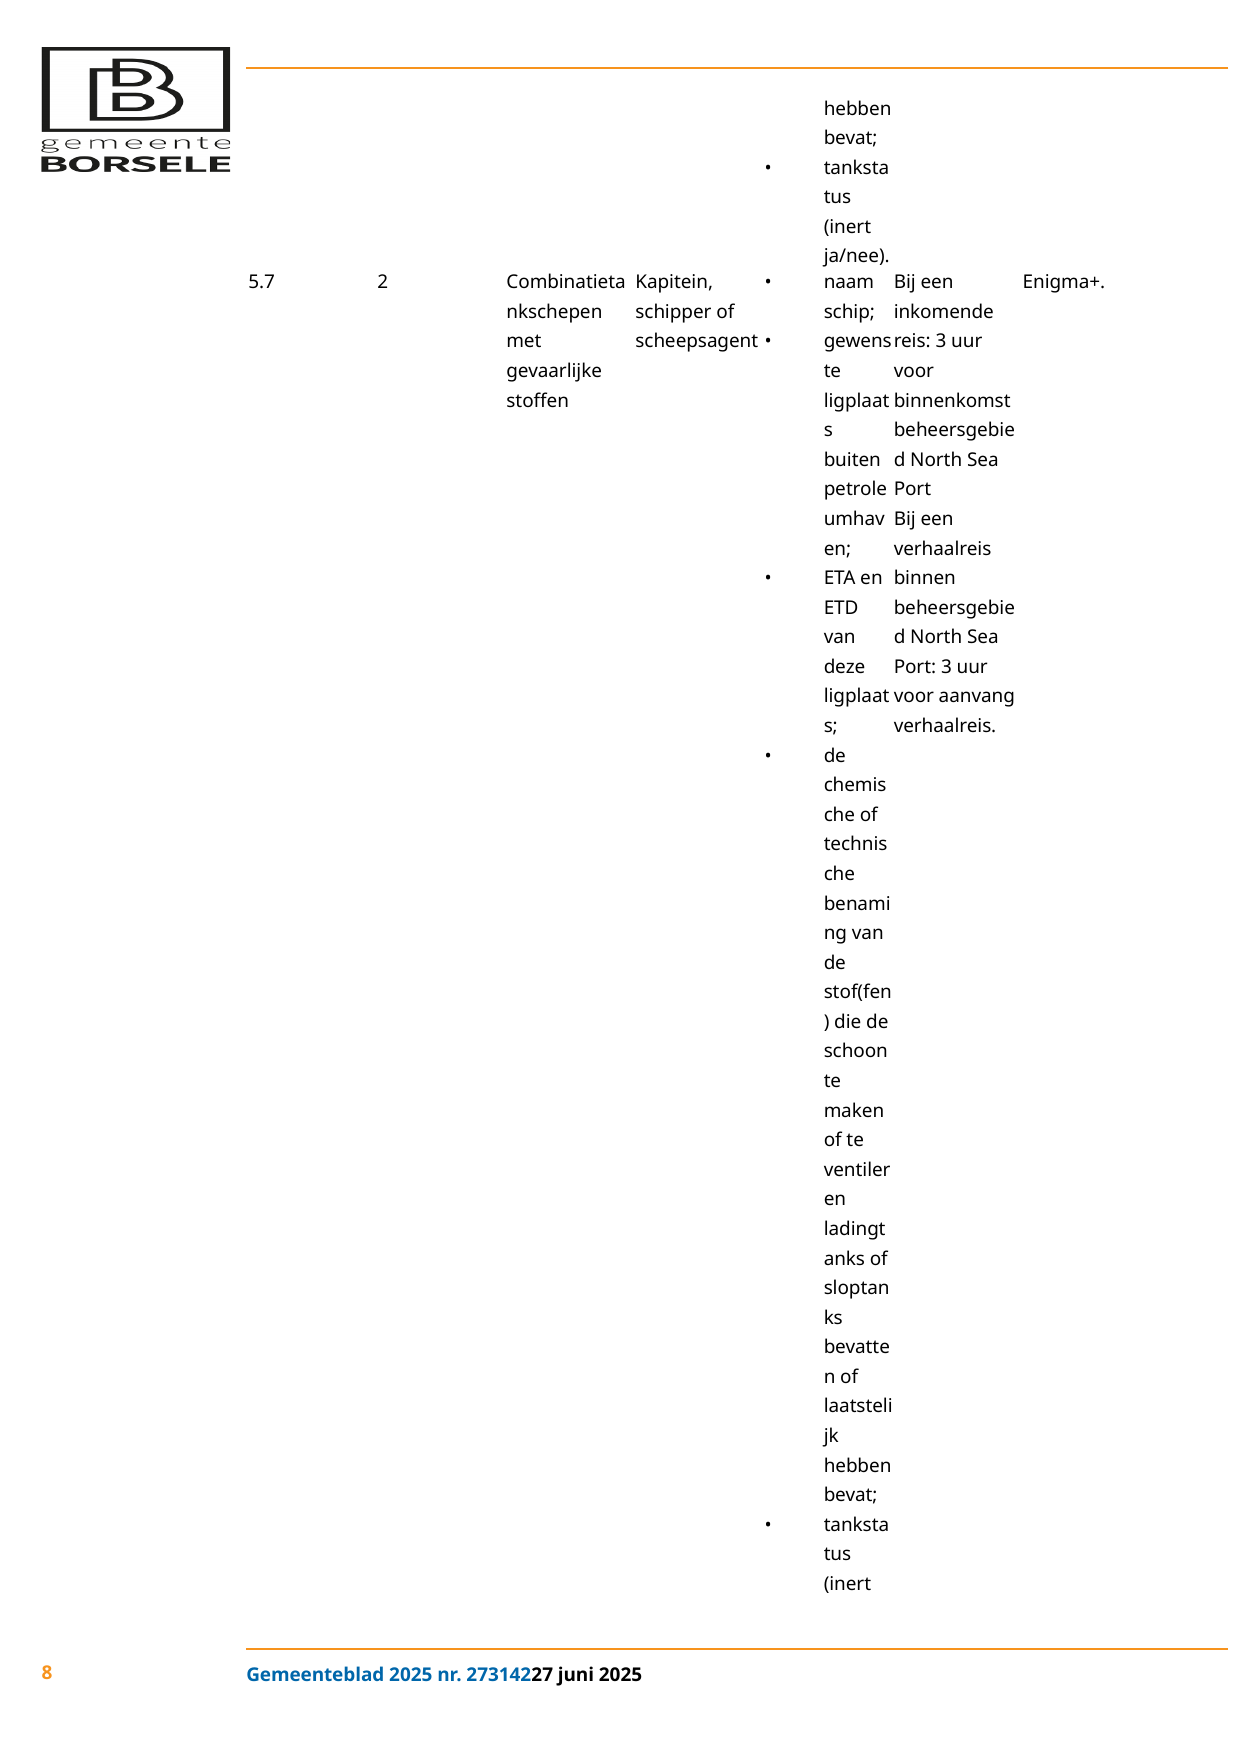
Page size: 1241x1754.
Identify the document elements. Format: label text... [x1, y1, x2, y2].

table_cell Enigma+. [1023, 269, 1152, 1596]
table_cell Kapitein, schipper of scheepsagent [635, 269, 764, 1596]
table_cell Bij een inkomende reis: 3 uur voor binnenkomst beheersgebied North Sea Port Bij een verhaalreis binnen beheersgebied North Sea Port: 3 uur voor aanvang verhaalreis. [894, 269, 1022, 1596]
table_cell [894, 95, 1022, 268]
table_cell [506, 95, 635, 268]
table_cell [248, 95, 377, 268]
table_cell 5.7 [248, 269, 377, 1596]
table_cell naam schip; gewenste ligplaats buiten petroleumhaven; ETA en ETD van deze ligplaats; de chemische of technische benaming van de stof(fen) die de schoon te maken of te ventileren ladingtanks of sloptanks bevatten of laatstelijk hebben bevat; tankstatus (inert [764, 269, 893, 1596]
table_cell [635, 95, 764, 268]
table_cell Combinatietankschepen met gevaarlijke stoffen [506, 269, 635, 1596]
table_cell [1023, 95, 1152, 268]
table_cell 2 [377, 269, 506, 1596]
table_cell hebben bevat; tankstatus (inert ja/nee). [764, 95, 893, 268]
picture [41, 47, 231, 172]
table_cell [377, 95, 506, 268]
